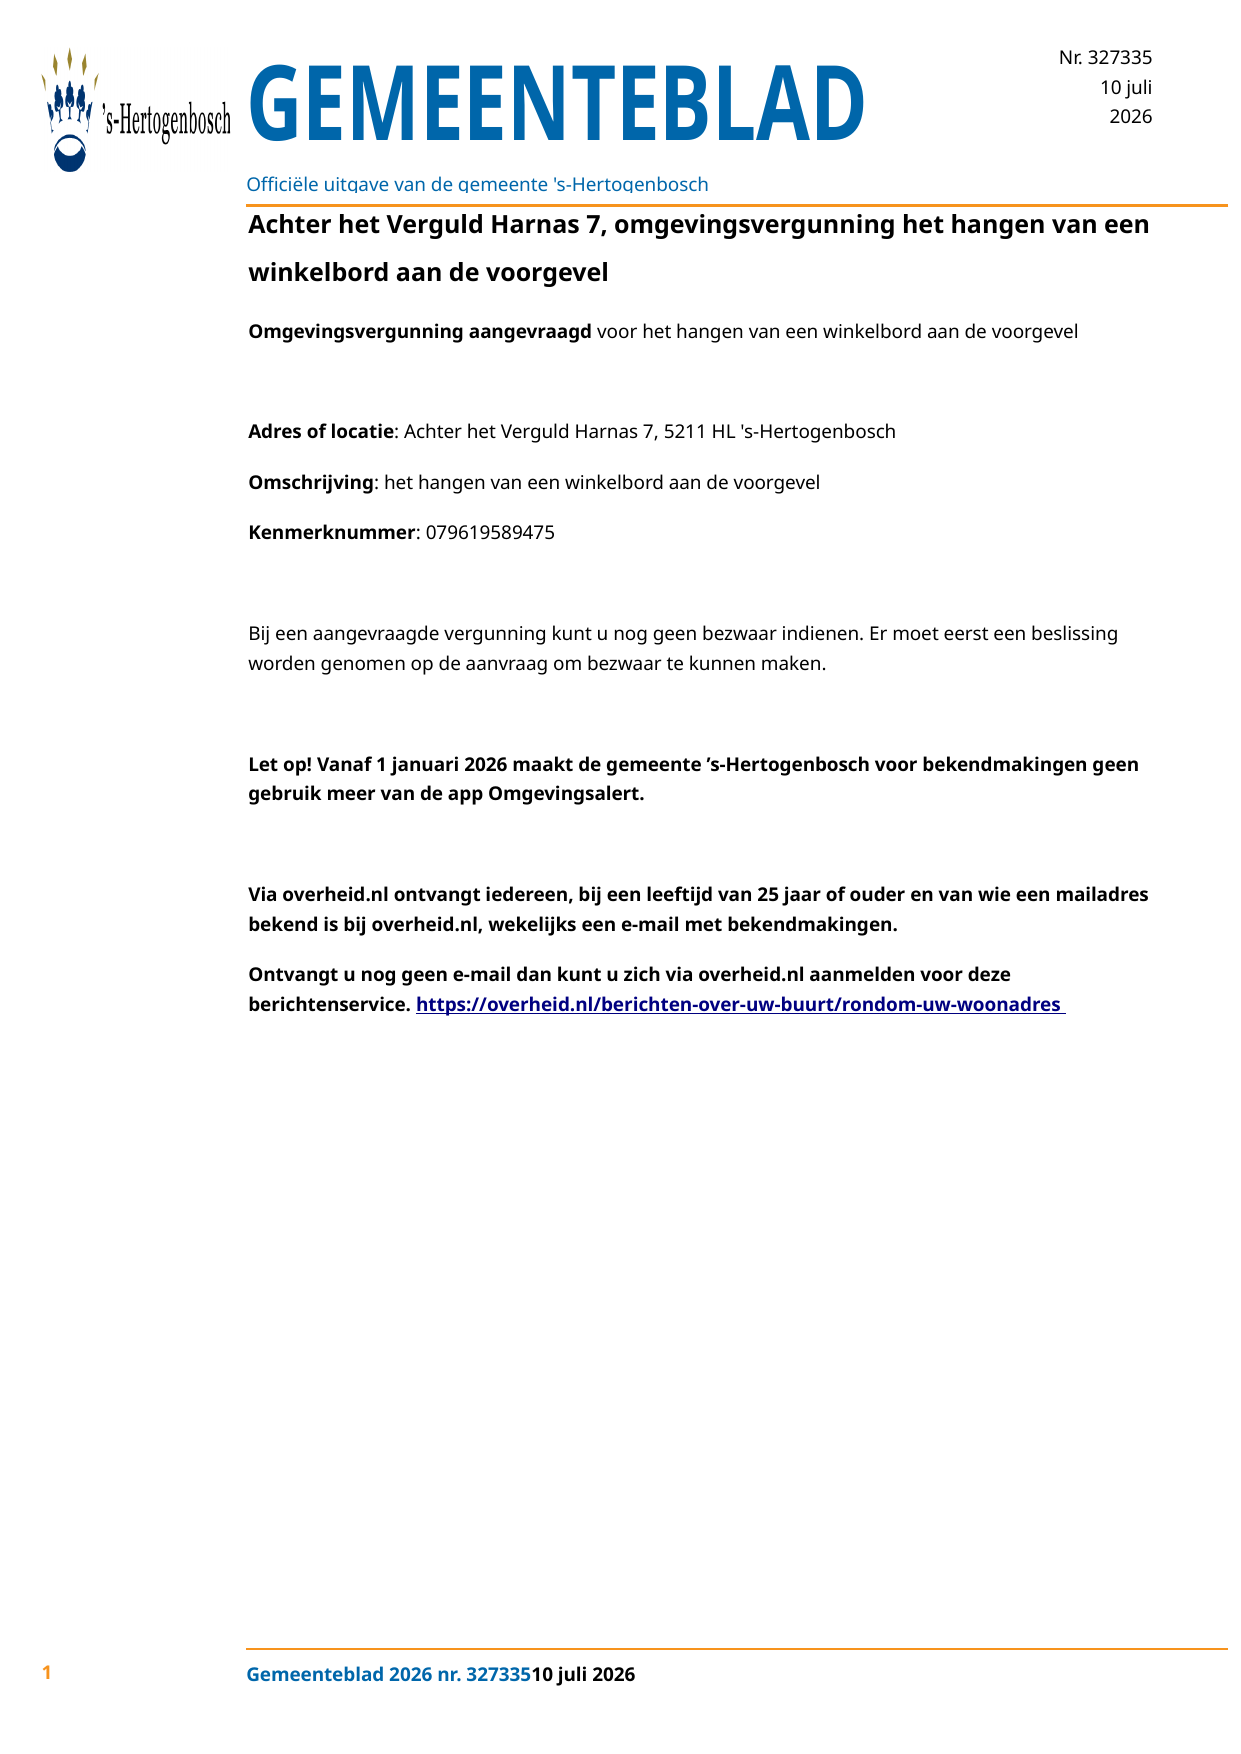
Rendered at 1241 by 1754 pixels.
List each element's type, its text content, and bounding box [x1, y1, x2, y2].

text Omgevingsvergunning aangevraagd voor het hangen van een winkelbord aan de voorgevel [248, 318, 1152, 344]
text Via overheid.nl ontvangt iedereen, bij een leeftijd van 25 jaar of ouder en van wie een mailadres bekend is bij overheid.nl, wekelijks een e-mail met bekendmakingen. [248, 881, 1152, 937]
text Ontvangt u nog geen e-mail dan kunt u zich via overheid.nl aanmelden voor deze berichtenservice. https://overheid.nl/berichten-over-uw-buurt/rondom-uw-woonadres [248, 961, 1152, 1017]
text Let op! Vanaf 1 januari 2026 maakt de gemeente ’s-Hertogenbosch voor bekendmakingen geen gebruik meer van de app Omgevingsalert. [248, 751, 1152, 806]
text Kenmerknummer: 079619589475 [248, 519, 1152, 545]
picture [41, 47, 231, 172]
text Omschrijving: het hangen van een winkelbord aan de voorgevel [248, 469, 1152, 495]
text Bij een aangevraagde vergunning kunt u nog geen bezwaar indienen. Er moet eerst een beslissing worden genomen op de aanvraag om bezwaar te kunnen maken. [248, 620, 1152, 676]
text Adres of locatie: Achter het Verguld Harnas 7, 5211 HL 's-Hertogenbosch [248, 419, 1152, 444]
text Achter het Verguld Harnas 7, omgevingsvergunning het hangen van een winkelbord aan de voorgevel [248, 207, 1152, 288]
